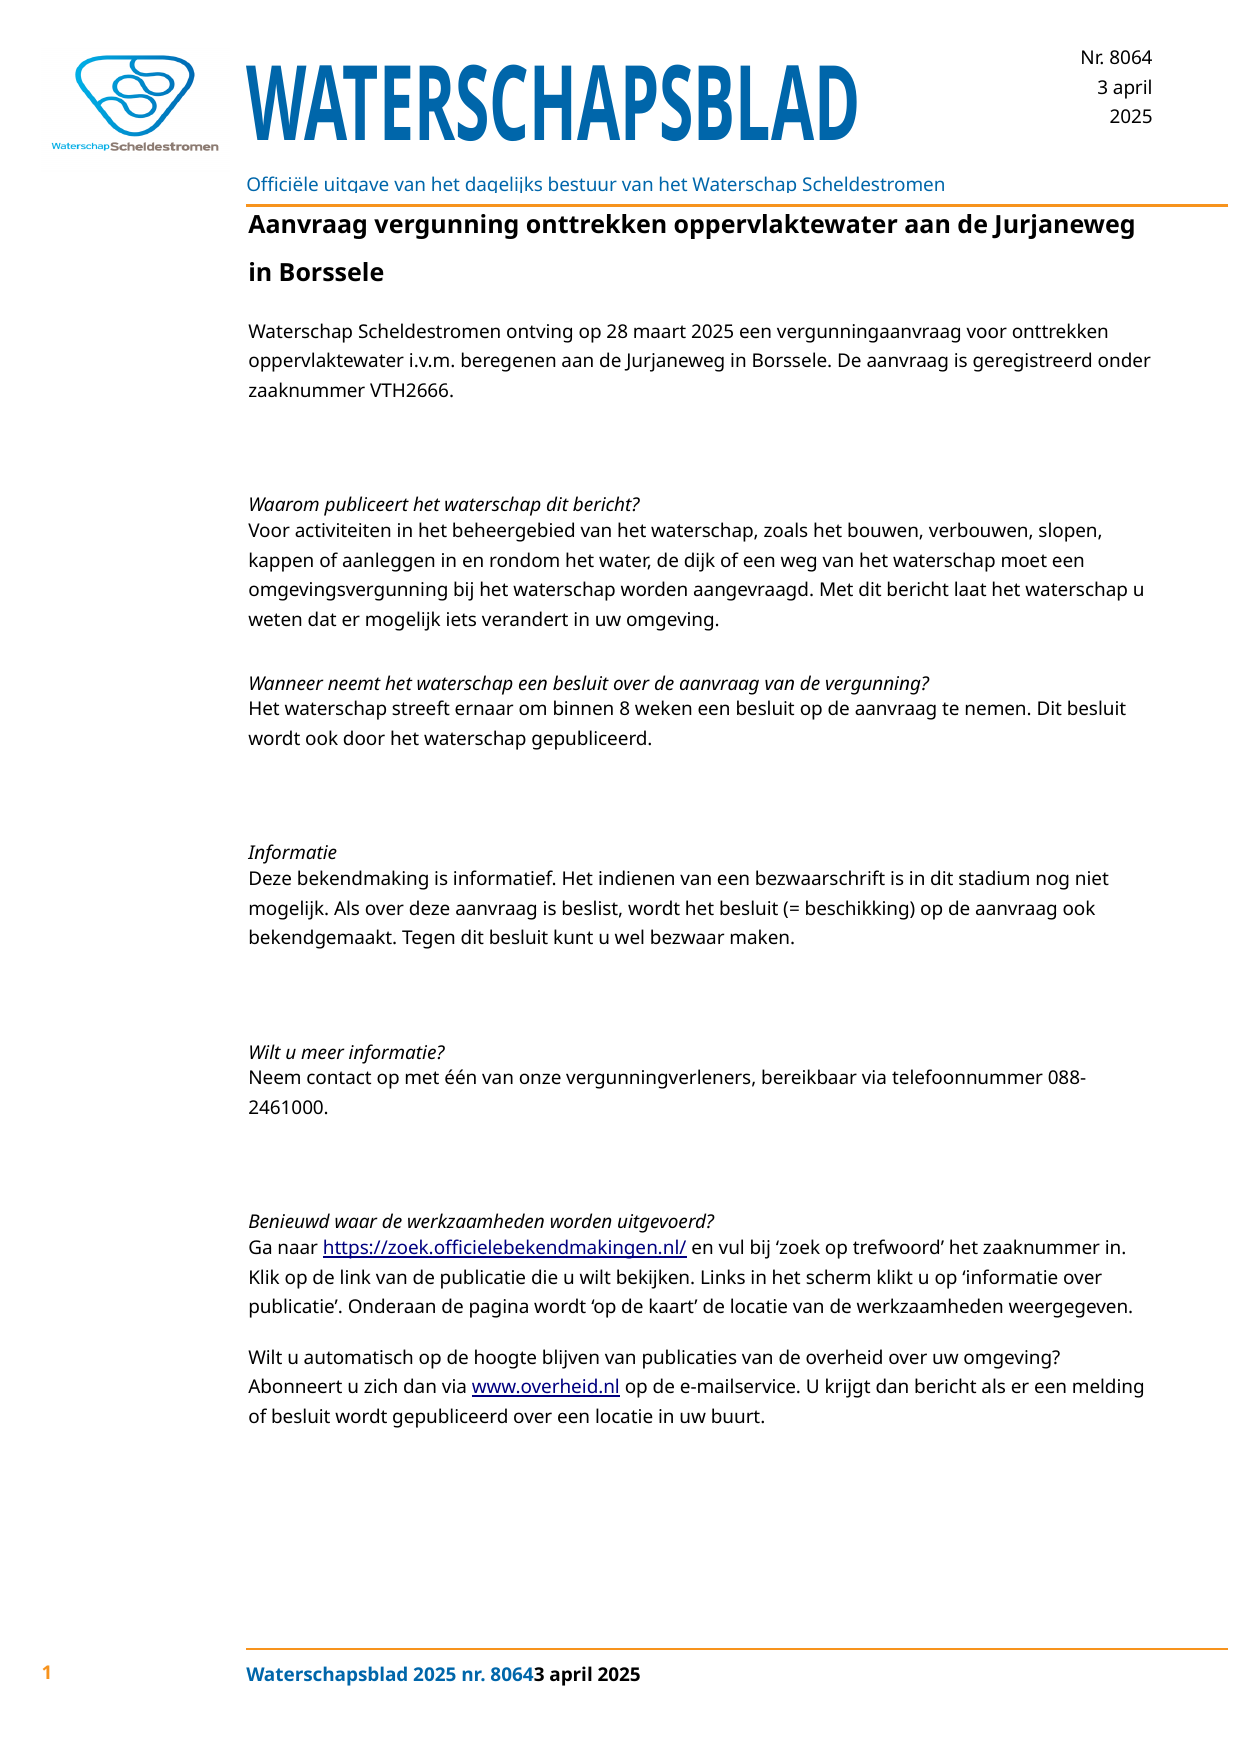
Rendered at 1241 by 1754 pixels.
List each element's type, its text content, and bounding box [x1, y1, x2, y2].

text Voor activiteiten in het beheergebied van het waterschap, zoals het bouwen, verbouwen, slopen, kappen of aanleggen in en rondom het water, de dijk of een weg van het waterschap moet een omgevingsvergunning bij het waterschap worden aangevraagd. Met dit bericht laat het waterschap u weten dat er mogelijk iets verandert in uw omgeving. [248, 517, 1152, 632]
text Neem contact op met één van onze vergunningverleners, bereikbaar via telefoonnummer 088-2461000. [248, 1064, 1152, 1120]
text Benieuwd waar de werkzaamheden worden uitgevoerd? [248, 1208, 1152, 1234]
text Wilt u meer informatie? [248, 1039, 1152, 1064]
text Ga naar https://zoek.officielebekendmakingen.nl/ en vul bij ‘zoek op trefwoord’ het zaaknummer in. Klik op de link van de publicatie die u wilt bekijken. Links in het scherm klikt u op ‘informatie over publicatie’. Onderaan de pagina wordt ‘op de kaart’ de locatie van de werkzaamheden weergegeven. [248, 1234, 1152, 1319]
text Het waterschap streeft ernaar om binnen 8 weken een besluit op de aanvraag te nemen. Dit besluit wordt ook door het waterschap gepubliceerd. [248, 696, 1152, 751]
picture [41, 47, 231, 172]
text Wanneer neemt het waterschap een besluit over de aanvraag van de vergunning? [248, 670, 1152, 696]
text Deze bekendmaking is informatief. Het indienen van een bezwaarschrift is in dit stadium nog niet mogelijk. Als over deze aanvraag is beslist, wordt het besluit (= beschikking) op de aanvraag ook bekendgemaakt. Tegen dit besluit kunt u wel bezwaar maken. [248, 865, 1152, 950]
text Wilt u automatisch op de hoogte blijven van publicaties van de overheid over uw omgeving? Abonneert u zich dan via www.overheid.nl op de e-mailservice. U krijgt dan bericht als er een melding of besluit wordt gepubliceerd over een locatie in uw buurt. [248, 1344, 1152, 1429]
text Aanvraag vergunning onttrekken oppervlaktewater aan de Jurjaneweg in Borssele [248, 207, 1152, 288]
text Waarom publiceert het waterschap dit bericht? [248, 491, 1152, 517]
text Waterschap Scheldestromen ontving op 28 maart 2025 een vergunningaanvraag voor onttrekken oppervlaktewater i.v.m. beregenen aan de Jurjaneweg in Borssele. De aanvraag is geregistreerd onder zaaknummer VTH2666. [248, 318, 1152, 403]
text Informatie [248, 839, 1152, 865]
